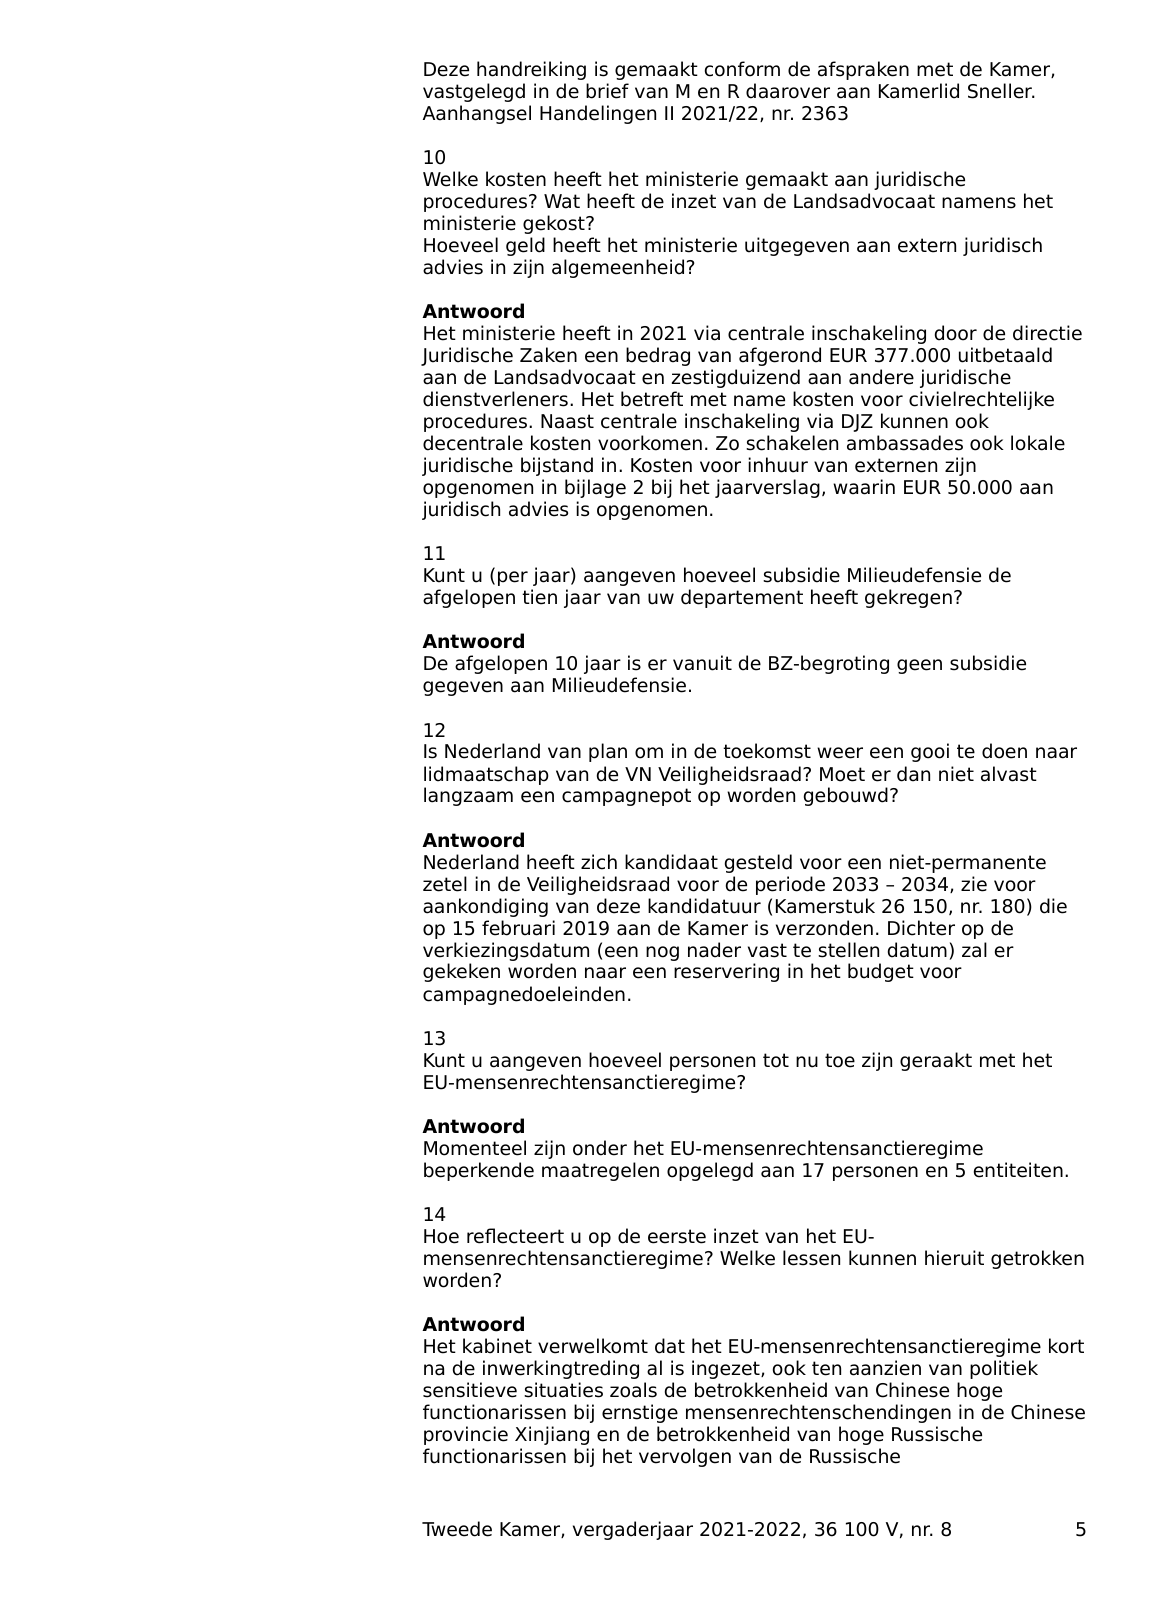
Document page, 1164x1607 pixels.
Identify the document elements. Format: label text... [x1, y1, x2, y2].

text Momenteel zijn onder het EU-mensenrechtensanctieregime beperkende maatregelen opgelegd aan 17 personen en 5 entiteiten. [422, 1138, 1087, 1182]
text 14 [422, 1204, 1087, 1226]
text 11 [422, 543, 1087, 565]
text De afgelopen 10 jaar is er vanuit de BZ-begroting geen subsidie gegeven aan Milieudefensie. [422, 653, 1087, 697]
text Hoe reflecteert u op de eerste inzet van het EU-mensenrechtensanctieregime? Welke lessen kunnen hieruit getrokken worden? [422, 1226, 1087, 1292]
text Aanhangsel Handelingen II 2021/22, nr. 2363 [422, 103, 1087, 125]
text 10 [422, 147, 1087, 169]
text Antwoord [422, 1116, 1087, 1138]
text Nederland heeft zich kandidaat gesteld voor een niet-permanente zetel in de Veiligheidsraad voor de periode 2033 – 2034, zie voor aankondiging van deze kandidatuur (Kamerstuk 26 150, nr. 180) die op 15 februari 2019 aan de Kamer is verzonden. Dichter op de verkiezingsdatum (een nog nader vast te stellen datum) zal er gekeken worden naar een reservering in het budget voor campagnedoeleinden. [422, 852, 1087, 1005]
text 12 [422, 719, 1087, 741]
text 13 [422, 1028, 1087, 1049]
text Het ministerie heeft in 2021 via centrale inschakeling door de directie Juridische Zaken een bedrag van afgerond EUR 377.000 uitbetaald aan de Landsadvocaat en zestigduizend aan andere juridische dienstverleners. Het betreft met name kosten voor civielrechtelijke procedures. Naast centrale inschakeling via DJZ kunnen ook decentrale kosten voorkomen. Zo schakelen ambassades ook lokale juridische bijstand in. Kosten voor inhuur van externen zijn opgenomen in bijlage 2 bij het jaarverslag, waarin EUR 50.000 aan juridisch advies is opgenomen. [422, 323, 1087, 521]
text Antwoord [422, 631, 1087, 653]
text Deze handreiking is gemaakt conform de afspraken met de Kamer, vastgelegd in de brief van M en R daarover aan Kamerlid Sneller. [422, 59, 1087, 103]
text Kunt u (per jaar) aangeven hoeveel subsidie Milieudefensie de afgelopen tien jaar van uw departement heeft gekregen? [422, 565, 1087, 609]
text Kunt u aangeven hoeveel personen tot nu toe zijn geraakt met het EU-mensenrechtensanctieregime? [422, 1049, 1087, 1093]
text Hoeveel geld heeft het ministerie uitgegeven aan extern juridisch advies in zijn algemeenheid? [422, 235, 1087, 279]
text Antwoord [422, 1314, 1087, 1336]
text Is Nederland van plan om in de toekomst weer een gooi te doen naar lidmaatschap van de VN Veiligheidsraad? Moet er dan niet alvast langzaam een campagnepot op worden gebouwd? [422, 741, 1087, 807]
text Het kabinet verwelkomt dat het EU-mensenrechtensanctieregime kort na de inwerkingtreding al is ingezet, ook ten aanzien van politiek sensitieve situaties zoals de betrokkenheid van Chinese hoge functionarissen bij ernstige mensenrechtenschendingen in de Chinese provincie Xinjiang en de betrokkenheid van hoge Russische functionarissen bij het vervolgen van de Russische [422, 1336, 1087, 1468]
text Welke kosten heeft het ministerie gemaakt aan juridische procedures? Wat heeft de inzet van de Landsadvocaat namens het ministerie gekost? [422, 169, 1087, 235]
text Antwoord [422, 829, 1087, 852]
text Antwoord [422, 301, 1087, 323]
